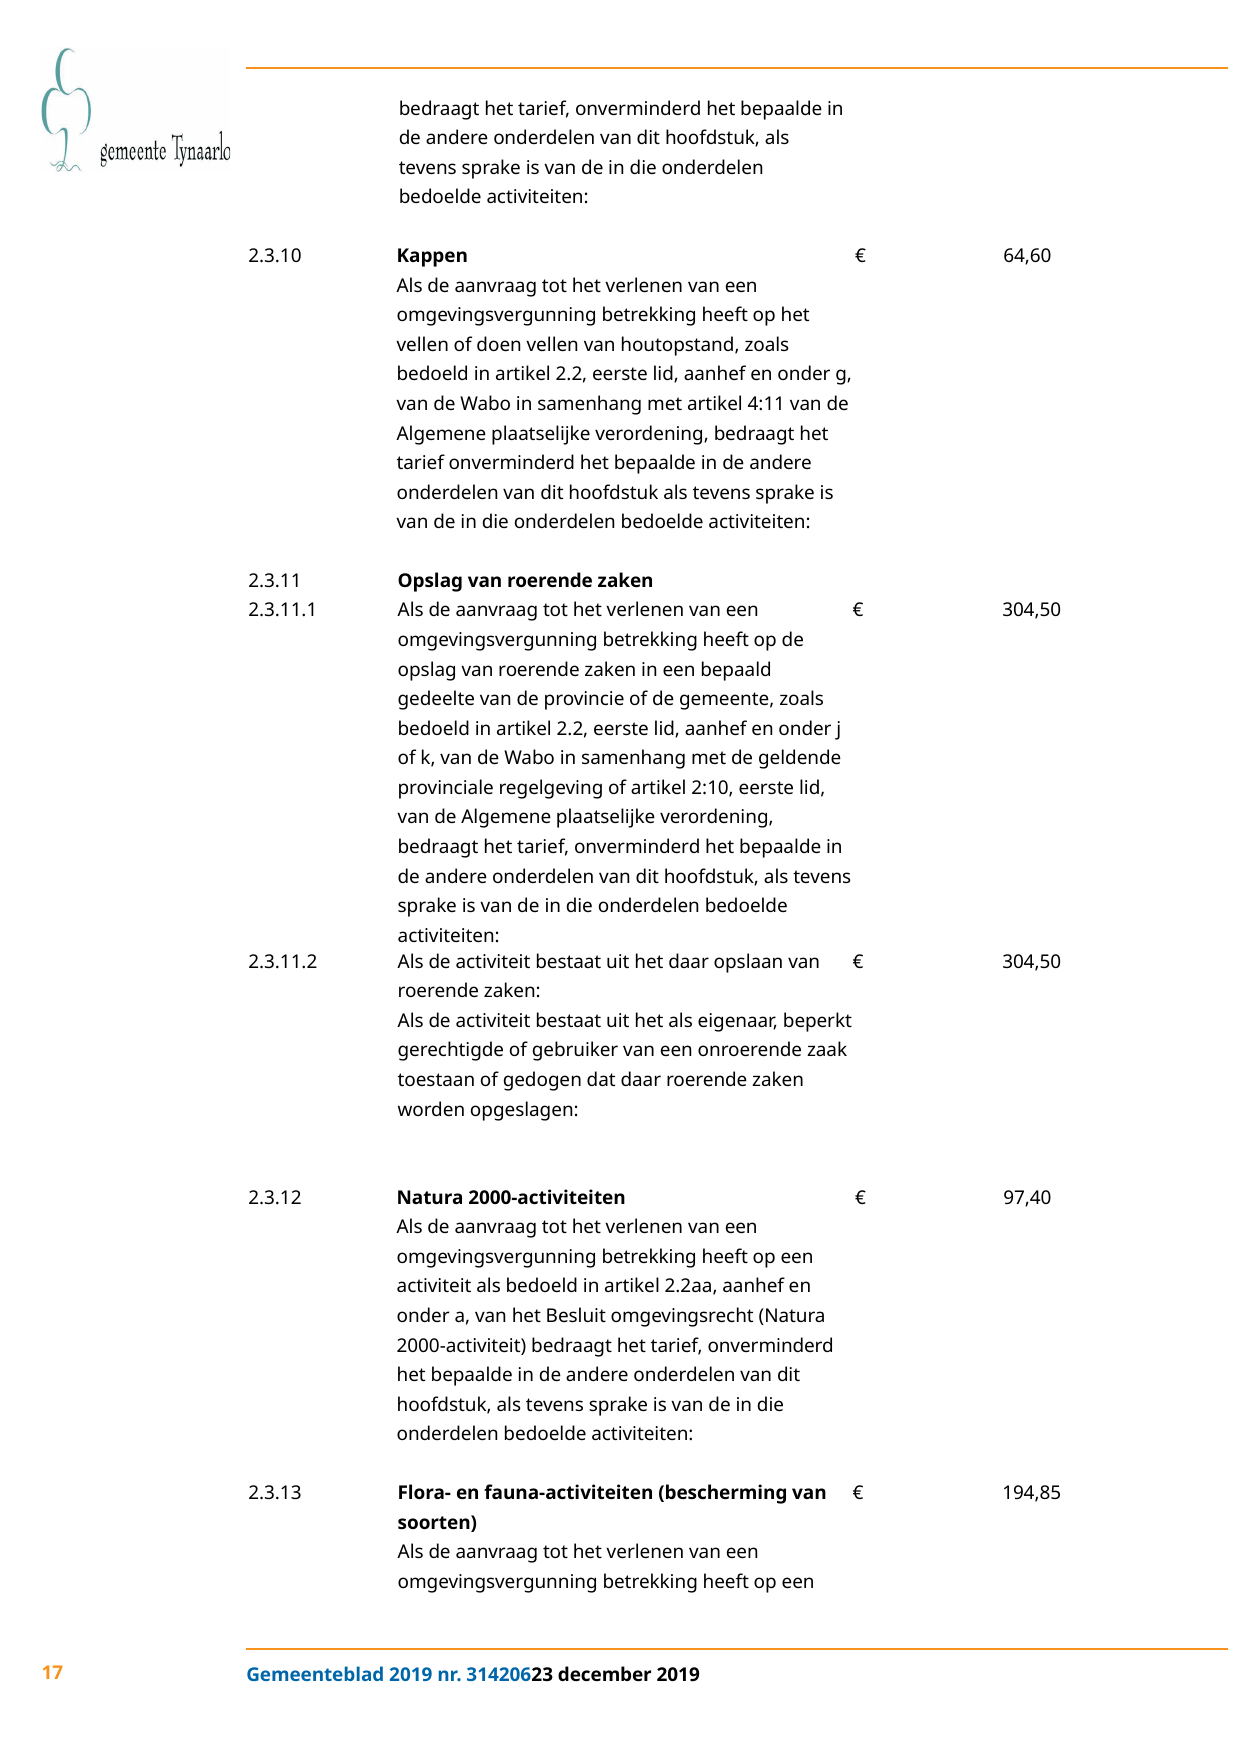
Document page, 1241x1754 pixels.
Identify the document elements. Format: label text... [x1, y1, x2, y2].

table_header 2.3.10 [248, 242, 396, 534]
table_header 304,50 [1002, 567, 1152, 948]
table_header 2.3.13 [248, 1479, 397, 1594]
table_header Natura 2000-activiteiten Als de aanvraag tot het verlenen van een omgevingsvergunning betrekking heeft op een activiteit als bedoeld in artikel 2.2aa, aanhef en onder a, van het Besluit omgevingsrecht (Natura 2000-activiteit) bedraagt het tarief, onverminderd het bepaalde in de andere onderdelen van dit hoofdstuk, als tevens sprake is van de in die onderdelen bedoelde activiteiten: [396, 1184, 855, 1446]
table_cell € [853, 948, 1002, 1121]
table_header € [855, 1184, 1003, 1446]
table_header Opslag van roerende zaken Als de aanvraag tot het verlenen van een omgevingsvergunning betrekking heeft op de opslag van roerende zaken in een bepaald gedeelte van de provincie of de gemeente, zoals bedoeld in artikel 2.2, eerste lid, aanhef en onder j of k, van de Wabo in samenhang met de geldende provinciale regelgeving of artikel 2:10, eerste lid, van de Algemene plaatselijke verordening, bedraagt het tarief, onverminderd het bepaalde in de andere onderdelen van dit hoofdstuk, als tevens sprake is van de in die onderdelen bedoelde activiteiten: [398, 567, 852, 948]
table_header 97,40 [1003, 1184, 1152, 1446]
table_header bedraagt het tarief, onverminderd het bepaalde in de andere onderdelen van dit hoofdstuk, als tevens sprake is van de in die onderdelen bedoelde activiteiten: [399, 95, 850, 209]
table_cell 2.3.11.2 [248, 948, 397, 1121]
table_header € [853, 1479, 1002, 1594]
table_cell Als de activiteit bestaat uit het daar opslaan van roerende zaken: Als de activiteit bestaat uit het als eigenaar, beperkt gerechtigde of gebruiker van een onroerende zaak toestaan of gedogen dat daar roerende zaken worden opgeslagen: [398, 948, 852, 1121]
table_header 2.3.11 2.3.11.1 [248, 567, 397, 948]
table_header [248, 95, 398, 209]
table_header [850, 95, 1001, 209]
table_header € [853, 567, 1002, 948]
table_header 2.3.12 [248, 1184, 396, 1446]
table_header 194,85 [1002, 1479, 1152, 1594]
picture [41, 47, 231, 172]
table_cell 304,50 [1002, 948, 1152, 1121]
table_header 64,60 [1003, 242, 1152, 534]
table_header € [855, 242, 1003, 534]
table_header Flora- en fauna-activiteiten (bescherming van soorten) Als de aanvraag tot het verlenen van een omgevingsvergunning betrekking heeft op een [398, 1479, 852, 1594]
table_header Kappen Als de aanvraag tot het verlenen van een omgevingsvergunning betrekking heeft op het vellen of doen vellen van houtopstand, zoals bedoeld in artikel 2.2, eerste lid, aanhef en onder g, van de Wabo in samenhang met artikel 4:11 van de Algemene plaatselijke verordening, bedraagt het tarief onverminderd het bepaalde in de andere onderdelen van dit hoofdstuk als tevens sprake is van de in die onderdelen bedoelde activiteiten: [396, 242, 855, 534]
table_header [1001, 95, 1152, 209]
